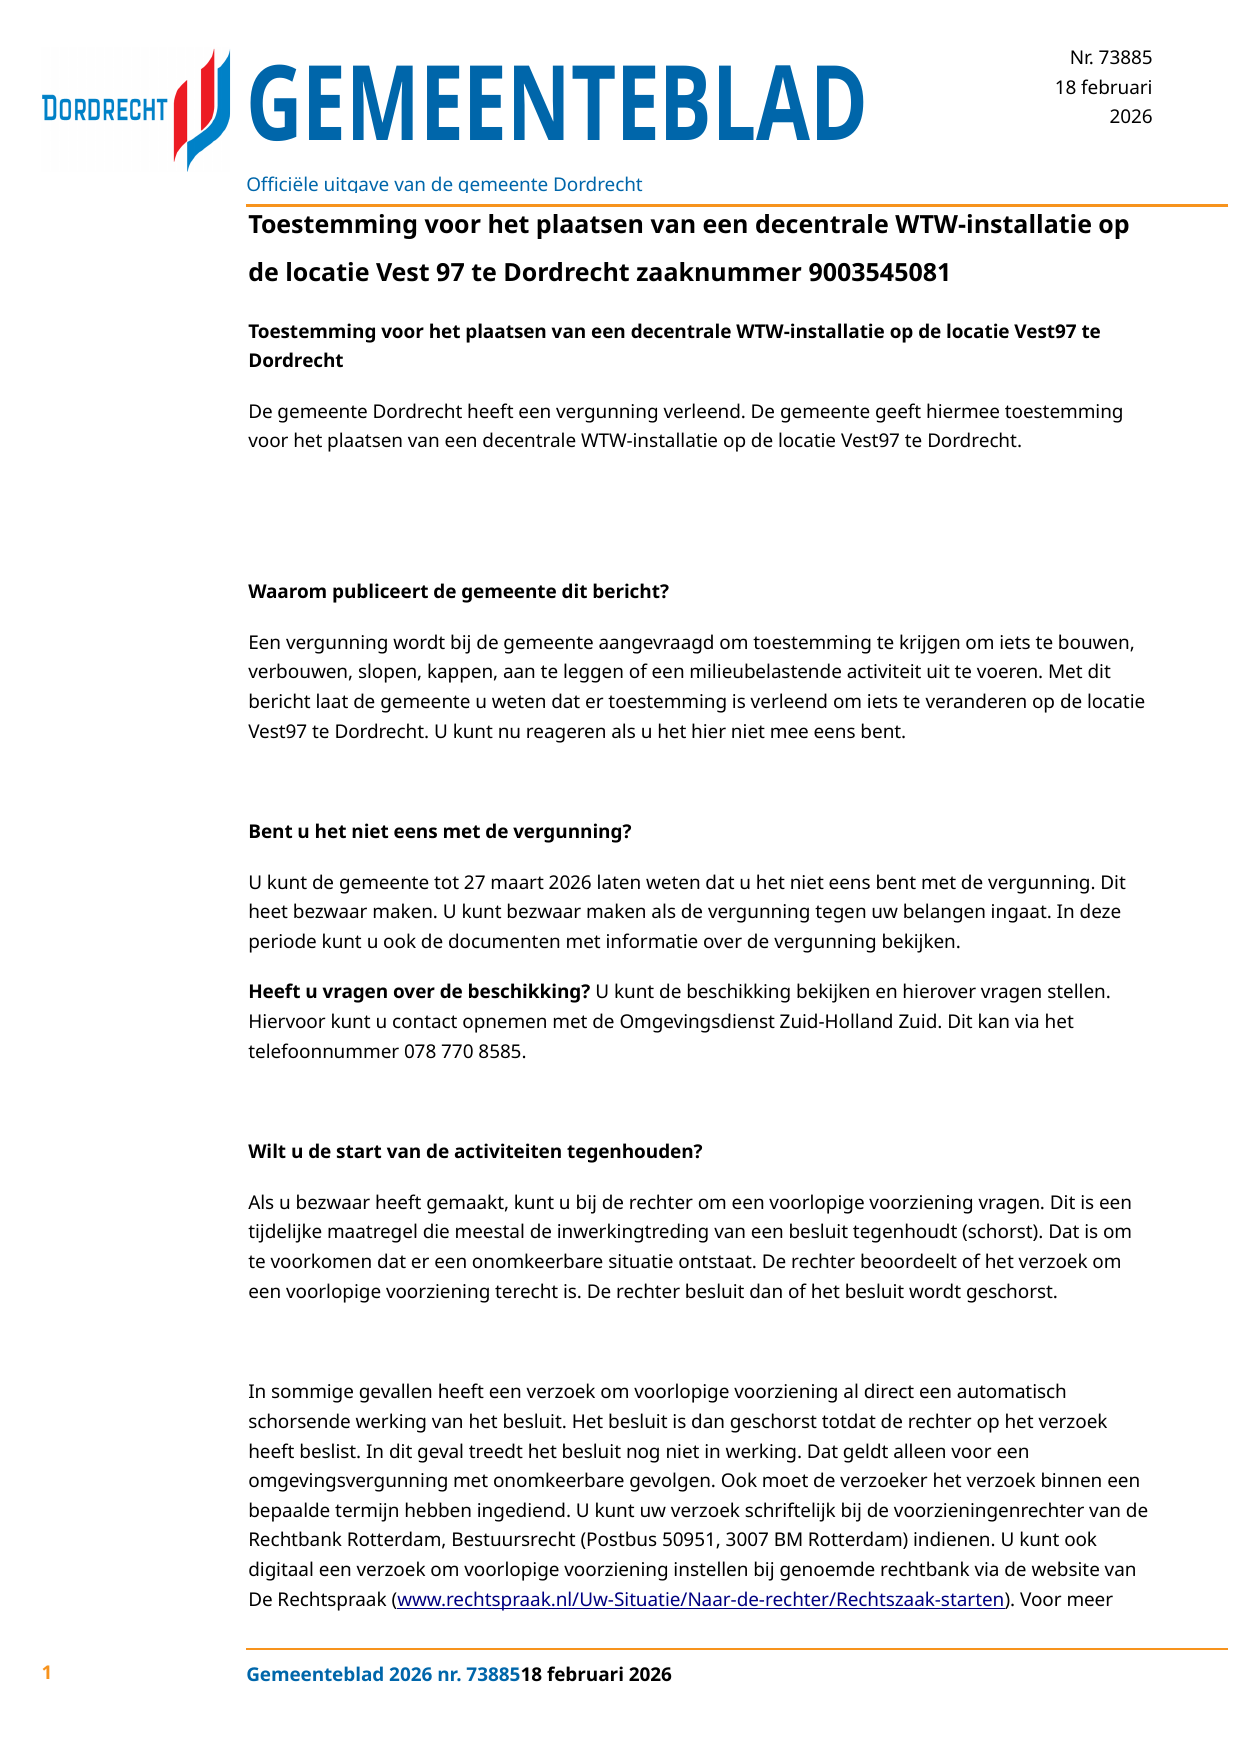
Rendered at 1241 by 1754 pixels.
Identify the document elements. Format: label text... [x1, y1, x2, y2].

text Als u bezwaar heeft gemaakt, kunt u bij de rechter om een voorlopige voorziening vragen. Dit is een tijdelijke maatregel die meestal de inwerkingtreding van een besluit tegenhoudt (schorst). Dat is om te voorkomen dat er een onomkeerbare situatie ontstaat. De rechter beoordeelt of het verzoek om een voorlopige voorziening terecht is. De rechter besluit dan of het besluit wordt geschorst. [248, 1189, 1152, 1304]
picture [41, 47, 231, 172]
text De gemeente Dordrecht heeft een vergunning verleend. De gemeente geeft hiermee toestemming voor het plaatsen van een decentrale WTW-installatie op de locatie Vest97 te Dordrecht. [248, 398, 1152, 453]
text Toestemming voor het plaatsen van een decentrale WTW-installatie op de locatie Vest 97 te Dordrecht zaaknummer 9003545081 [248, 207, 1152, 288]
text In sommige gevallen heeft een verzoek om voorlopige voorziening al direct een automatisch schorsende werking van het besluit. Het besluit is dan geschorst totdat de rechter op het verzoek heeft beslist. In dit geval treedt het besluit nog niet in werking. Dat geldt alleen voor een omgevingsvergunning met onomkeerbare gevolgen. Ook moet de verzoeker het verzoek binnen een bepaalde termijn hebben ingediend. U kunt uw verzoek schriftelijk bij de voorzieningenrechter van de Rechtbank Rotterdam, Bestuursrecht (Postbus 50951, 3007 BM Rotterdam) indienen. U kunt ook digitaal een verzoek om voorlopige voorziening instellen bij genoemde rechtbank via de website van De Rechtspraak (www.rechtspraak.nl/Uw-Situatie/Naar-de-rechter/Rechtszaak-starten). Voor meer [248, 1379, 1152, 1612]
text Heeft u vragen over de beschikking? U kunt de beschikking bekijken en hierover vragen stellen. Hiervoor kunt u contact opnemen met de Omgevingsdienst Zuid-Holland Zuid. Dit kan via het telefoonnummer 078 770 8585. [248, 979, 1152, 1064]
text Toestemming voor het plaatsen van een decentrale WTW-installatie op de locatie Vest97 te Dordrecht [248, 318, 1152, 373]
text Bent u het niet eens met de vergunning? [248, 819, 1152, 844]
text Waarom publiceert de gemeente dit bericht? [248, 579, 1152, 604]
text Een vergunning wordt bij de gemeente aangevraagd om toestemming te krijgen om iets te bouwen, verbouwen, slopen, kappen, aan te leggen of een milieubelastende activiteit uit te voeren. Met dit bericht laat de gemeente u weten dat er toestemming is verleend om iets te veranderen op de locatie Vest97 te Dordrecht. U kunt nu reageren als u het hier niet mee eens bent. [248, 629, 1152, 744]
text Wilt u de start van de activiteiten tegenhouden? [248, 1139, 1152, 1164]
text U kunt de gemeente tot 27 maart 2026 laten weten dat u het niet eens bent met de vergunning. Dit heet bezwaar maken. U kunt bezwaar maken als de vergunning tegen uw belangen ingaat. In deze periode kunt u ook de documenten met informatie over de vergunning bekijken. [248, 869, 1152, 954]
